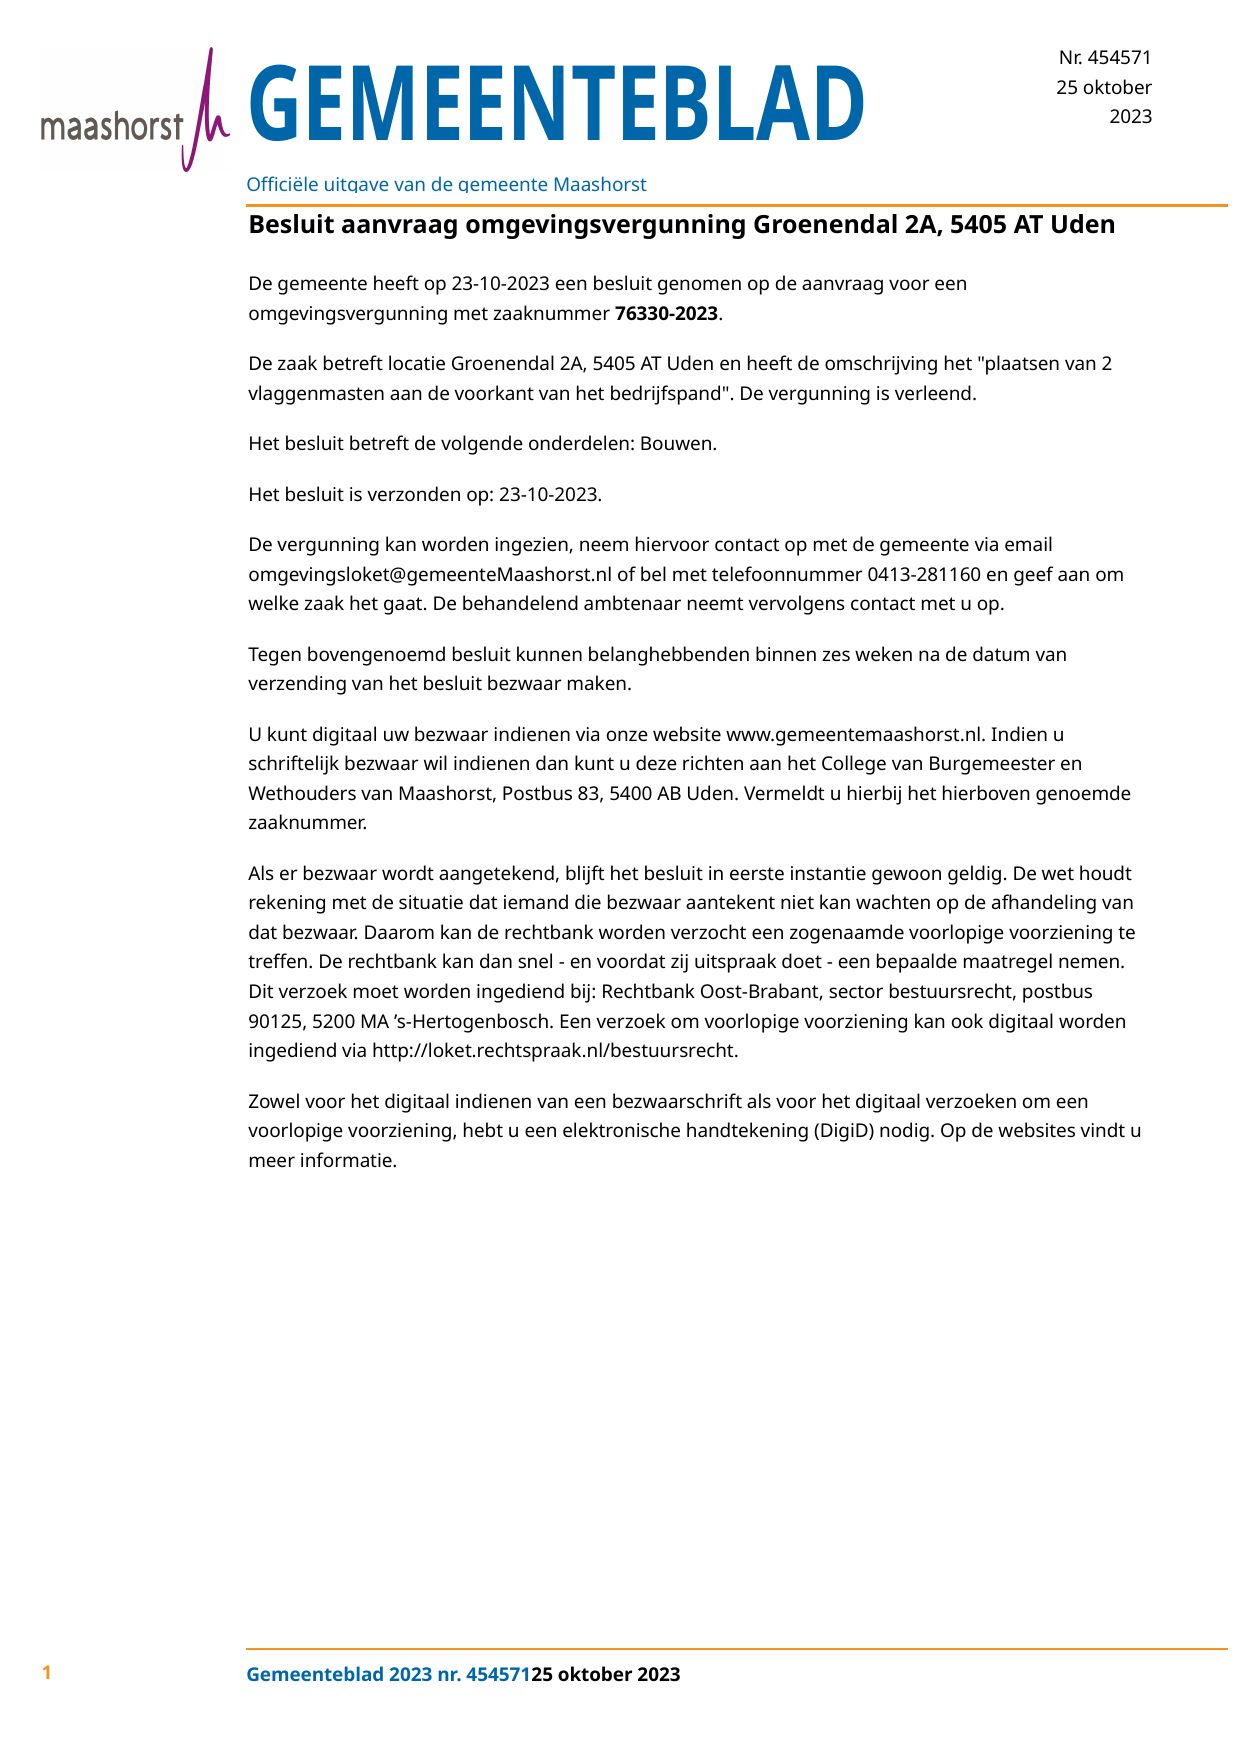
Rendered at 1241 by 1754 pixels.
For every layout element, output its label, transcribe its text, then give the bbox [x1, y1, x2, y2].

text De zaak betreft locatie Groenendal 2A, 5405 AT Uden en heeft de omschrijving het "plaatsen van 2 vlaggenmasten aan de voorkant van het bedrijfspand". De vergunning is verleend. [248, 350, 1152, 406]
text Het besluit is verzonden op: 23-10-2023. [248, 481, 1152, 506]
text Het besluit betreft de volgende onderdelen: Bouwen. [248, 430, 1152, 456]
picture [41, 47, 231, 172]
text Tegen bovengenoemd besluit kunnen belanghebbenden binnen zes weken na de datum van verzending van het besluit bezwaar maken. [248, 641, 1152, 696]
text De gemeente heeft op 23-10-2023 een besluit genomen op de aanvraag voor een omgevingsvergunning met zaaknummer 76330-2023. [248, 270, 1152, 326]
text Besluit aanvraag omgevingsvergunning Groenendal 2A, 5405 AT Uden [248, 207, 1152, 241]
text Als er bezwaar wordt aangetekend, blijft het besluit in eerste instantie gewoon geldig. De wet houdt rekening met de situatie dat iemand die bezwaar aantekent niet kan wachten op de afhandeling van dat bezwaar. Daarom kan de rechtbank worden verzocht een zogenaamde voorlopige voorziening te treffen. De rechtbank kan dan snel - en voordat zij uitspraak doet - een bepaalde maatregel nemen. Dit verzoek moet worden ingediend bij: Rechtbank Oost-Brabant, sector bestuursrecht, postbus 90125, 5200 MA ’s-Hertogenbosch. Een verzoek om voorlopige voorziening kan ook digitaal worden ingediend via http://loket.rechtspraak.nl/bestuursrecht. [248, 860, 1152, 1063]
text Zowel voor het digitaal indienen van een bezwaarschrift als voor het digitaal verzoeken om een voorlopige voorziening, hebt u een elektronische handtekening (DigiD) nodig. Op de websites vindt u meer informatie. [248, 1088, 1152, 1173]
text U kunt digitaal uw bezwaar indienen via onze website www.gemeentemaashorst.nl. Indien u schriftelijk bezwaar wil indienen dan kunt u deze richten aan het College van Burgemeester en Wethouders van Maashorst, Postbus 83, 5400 AB Uden. Vermeldt u hierbij het hierboven genoemde zaaknummer. [248, 721, 1152, 835]
text De vergunning kan worden ingezien, neem hiervoor contact op met de gemeente via email omgevingsloket@gemeenteMaashorst.nl of bel met telefoonnummer 0413-281160 en geef aan om welke zaak het gaat. De behandelend ambtenaar neemt vervolgens contact met u op. [248, 531, 1152, 616]
